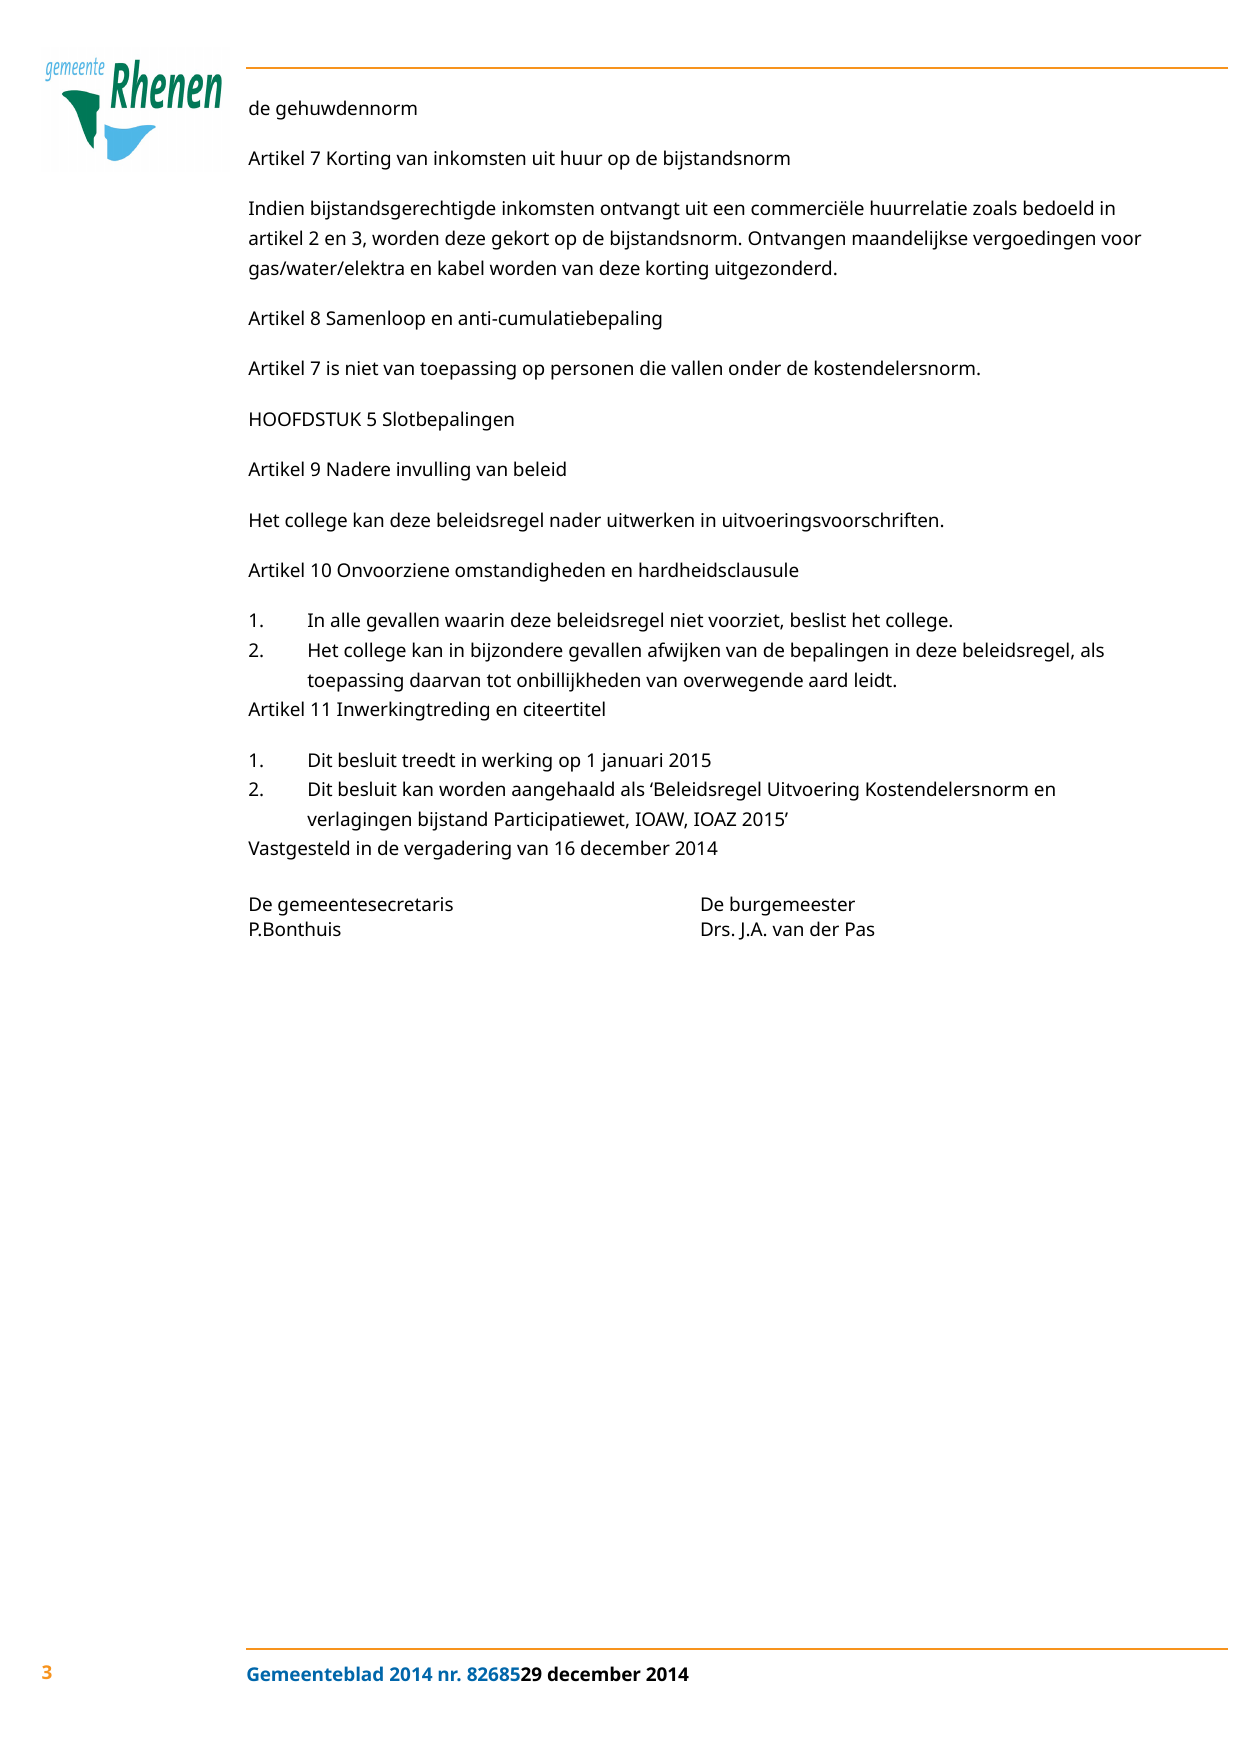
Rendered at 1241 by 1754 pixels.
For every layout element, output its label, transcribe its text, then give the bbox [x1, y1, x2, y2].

table_cell Drs. J.A. van der Pas [700, 917, 1152, 942]
text Artikel 7 is niet van toepassing op personen die vallen onder de kostendelersnorm. [248, 356, 1152, 381]
text HOOFDSTUK 5 Slotbepalingen [248, 406, 1152, 432]
text Indien bijstandsgerechtigde inkomsten ontvangt uit een commerciële huurrelatie zoals bedoeld in artikel 2 en 3, worden deze gekort op de bijstandsnorm. Ontvangen maandelijkse vergoedingen voor gas/water/elektra en kabel worden van deze korting uitgezonderd. [248, 196, 1152, 281]
list Dit besluit kan worden aangehaald als ‘Beleidsregel Uitvoering Kostendelersnorm en verlagingen bijstand Participatiewet, IOAW, IOAZ 2015’ [248, 776, 1152, 832]
list Het college kan in bijzondere gevallen afwijken van de bepalingen in deze beleidsregel, als toepassing daarvan tot onbillijkheden van overwegende aard leidt. [248, 637, 1152, 693]
table_cell P.Bonthuis [248, 917, 700, 942]
text Artikel 8 Samenloop en anti-cumulatiebepaling [248, 305, 1152, 331]
text Artikel 10 Onvoorziene omstandigheden en hardheidsclausule [248, 557, 1152, 583]
text Vastgesteld in de vergadering van 16 december 2014 [248, 836, 1152, 861]
list Dit besluit treedt in werking op 1 januari 2015 [248, 747, 1152, 773]
text de gehuwdennorm [248, 95, 1152, 121]
picture [41, 47, 231, 172]
text Het college kan deze beleidsregel nader uitwerken in uitvoeringsvoorschriften. [248, 507, 1152, 533]
text Artikel 11 Inwerkingtreding en citeertitel [248, 696, 1152, 722]
text Artikel 9 Nadere invulling van beleid [248, 456, 1152, 482]
table_header De gemeentesecretaris [248, 891, 700, 917]
table_header De burgemeester [700, 891, 1152, 917]
list In alle gevallen waarin deze beleidsregel niet voorziet, beslist het college. [248, 608, 1152, 633]
text Artikel 7 Korting van inkomsten uit huur op de bijstandsnorm [248, 145, 1152, 171]
